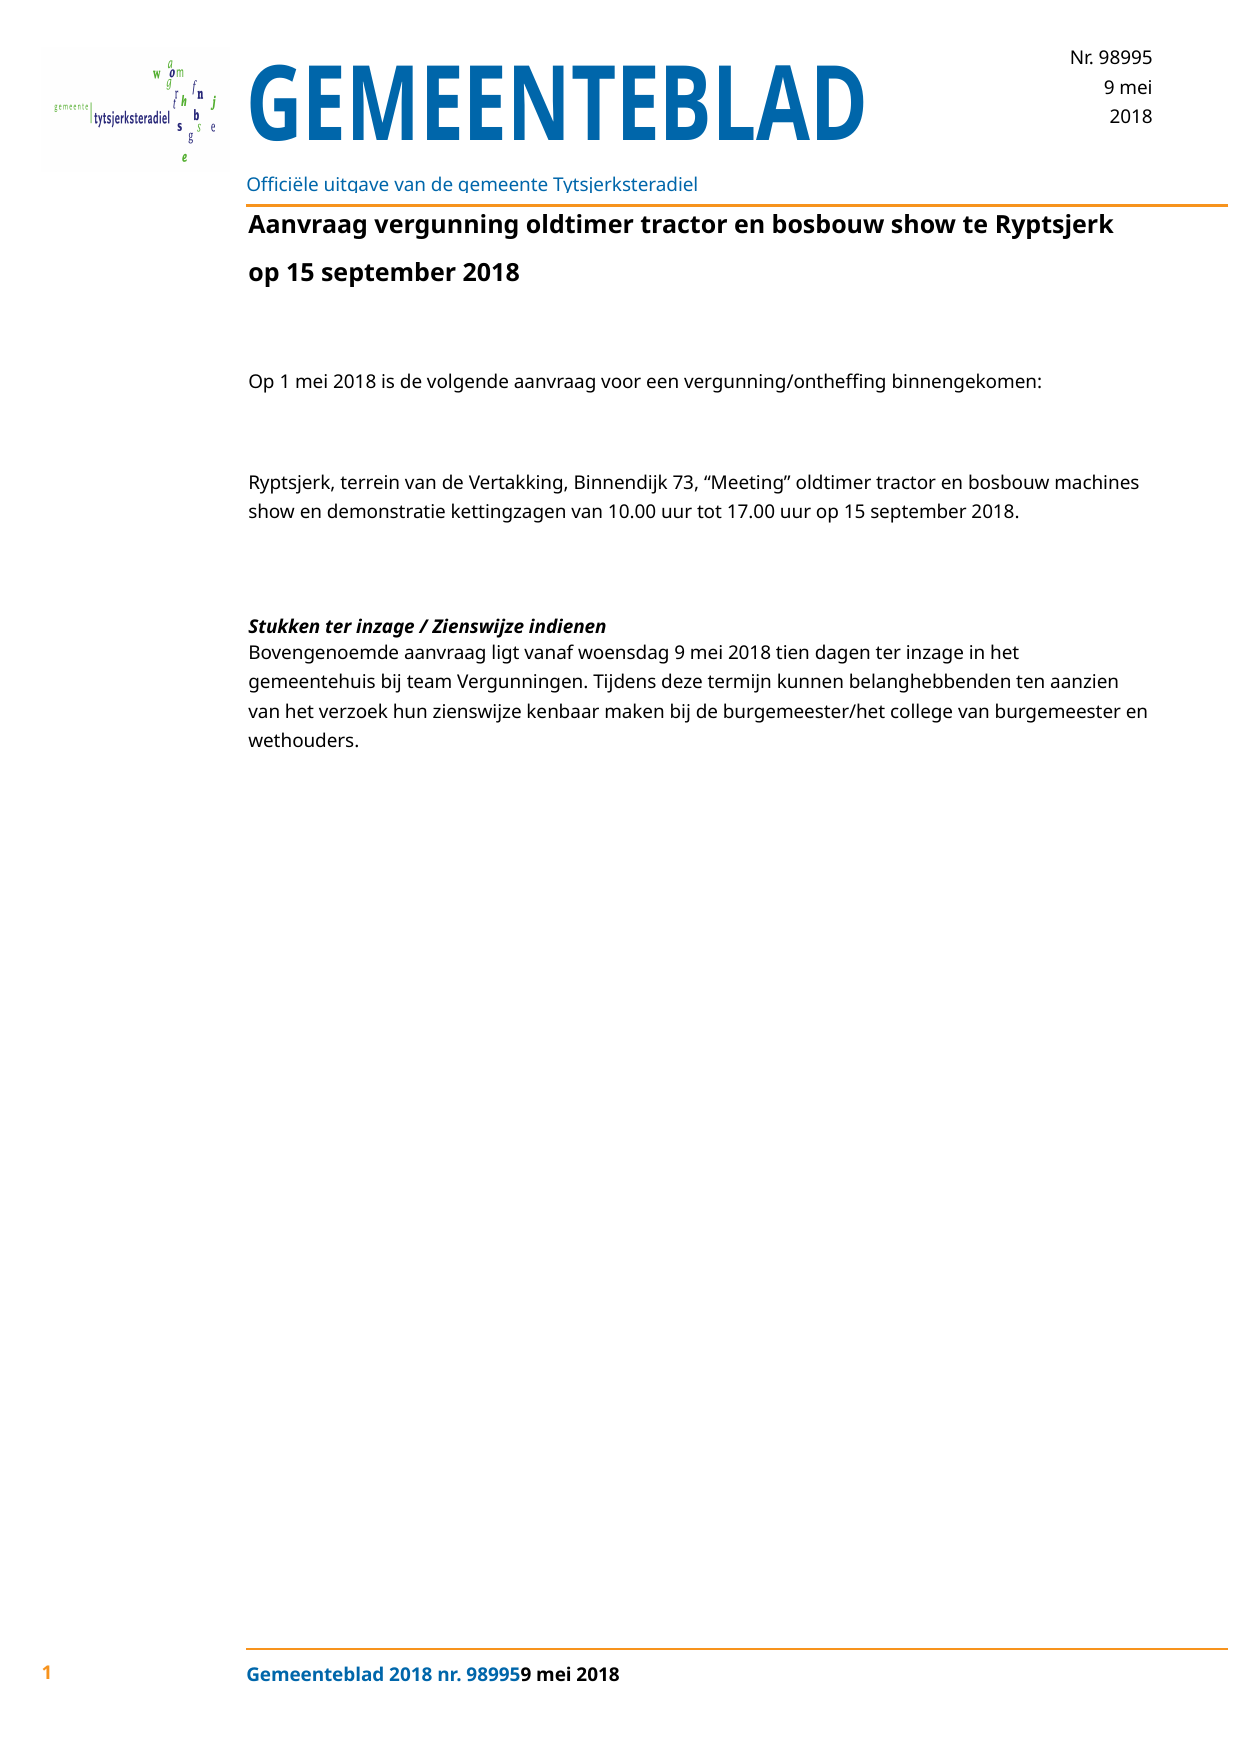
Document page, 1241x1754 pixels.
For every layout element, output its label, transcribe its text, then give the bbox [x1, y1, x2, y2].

picture [41, 47, 231, 172]
text Ryptsjerk, terrein van de Vertakking, Binnendijk 73, “Meeting” oldtimer tractor en bosbouw machines show en demonstratie kettingzagen van 10.00 uur tot 17.00 uur op 15 september 2018. [248, 469, 1152, 524]
text Bovengenoemde aanvraag ligt vanaf woensdag 9 mei 2018 tien dagen ter inzage in het gemeentehuis bij team Vergunningen. Tijdens deze termijn kunnen belanghebbenden ten aanzien van het verzoek hun zienswijze kenbaar maken bij de burgemeester/het college van burgemeester en wethouders. [248, 639, 1152, 753]
text Stukken ter inzage / Zienswijze indienen [248, 613, 1152, 639]
text Op 1 mei 2018 is de volgende aanvraag voor een vergunning/ontheffing binnengekomen: [248, 368, 1152, 394]
text Aanvraag vergunning oldtimer tractor en bosbouw show te Ryptsjerk op 15 september 2018 [248, 207, 1152, 288]
